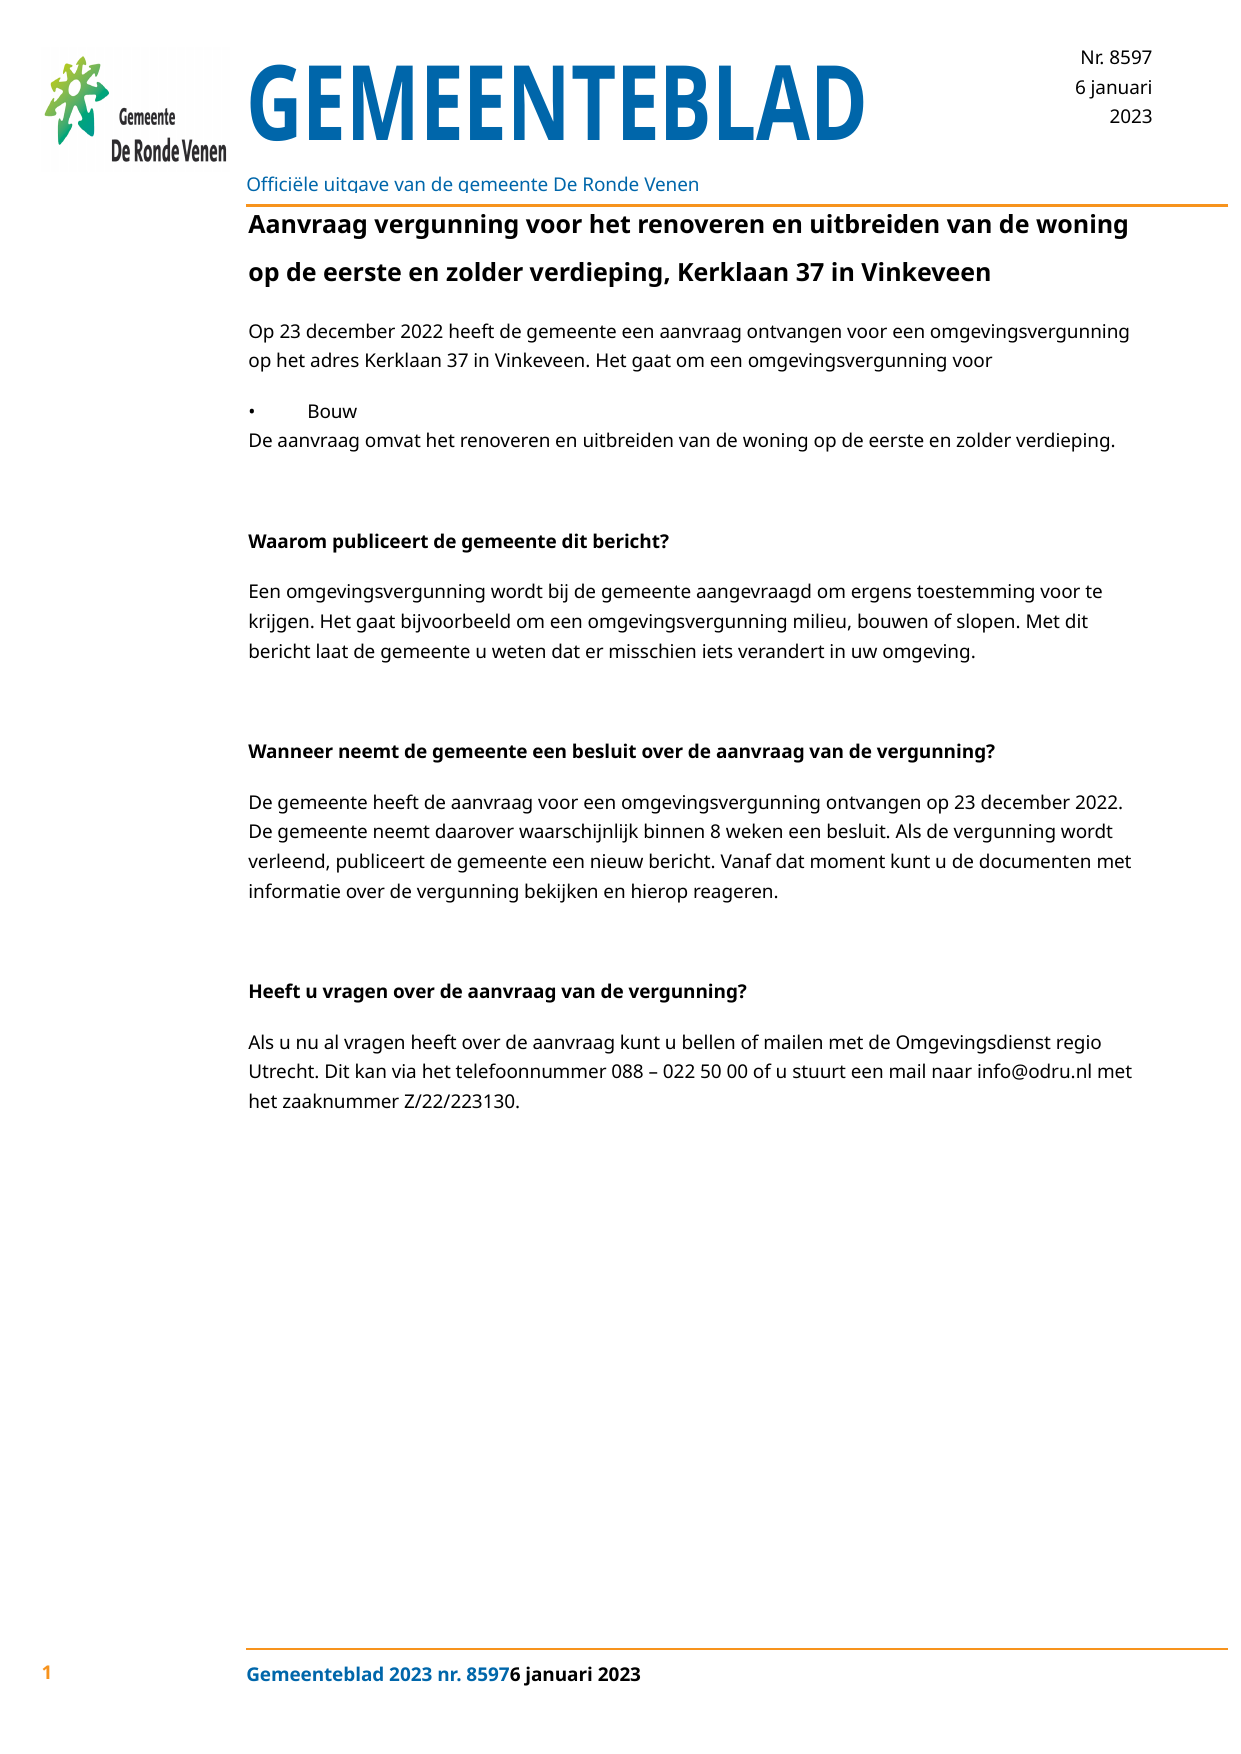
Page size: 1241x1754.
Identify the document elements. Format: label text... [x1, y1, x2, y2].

text De gemeente heeft de aanvraag voor een omgevingsvergunning ontvangen op 23 december 2022. De gemeente neemt daarover waarschijnlijk binnen 8 weken een besluit. Als de vergunning wordt verleend, publiceert de gemeente een nieuw bericht. Vanaf dat moment kunt u de documenten met informatie over de vergunning bekijken en hierop reageren. [248, 789, 1152, 904]
text De aanvraag omvat het renoveren en uitbreiden van de woning op de eerste en zolder verdieping. [248, 427, 1152, 453]
text Waarom publiceert de gemeente dit bericht? [248, 528, 1152, 554]
text Een omgevingsvergunning wordt bij de gemeente aangevraagd om ergens toestemming voor te krijgen. Het gaat bijvoorbeeld om een omgevingsvergunning milieu, bouwen of slopen. Met dit bericht laat de gemeente u weten dat er misschien iets verandert in uw omgeving. [248, 579, 1152, 664]
text Op 23 december 2022 heeft de gemeente een aanvraag ontvangen voor een omgevingsvergunning op het adres Kerklaan 37 in Vinkeveen. Het gaat om een omgevingsvergunning voor [248, 318, 1152, 373]
list Bouw [248, 398, 1152, 424]
text Aanvraag vergunning voor het renoveren en uitbreiden van de woning op de eerste en zolder verdieping, Kerklaan 37 in Vinkeveen [248, 207, 1152, 288]
picture [41, 47, 231, 172]
text Heeft u vragen over de aanvraag van de vergunning? [248, 979, 1152, 1004]
text Als u nu al vragen heeft over de aanvraag kunt u bellen of mailen met de Omgevingsdienst regio Utrecht. Dit kan via het telefoonnummer 088 – 022 50 00 of u stuurt een mail naar info@odru.nl met het zaaknummer Z/22/223130. [248, 1029, 1152, 1114]
text Wanneer neemt de gemeente een besluit over de aanvraag van de vergunning? [248, 739, 1152, 764]
